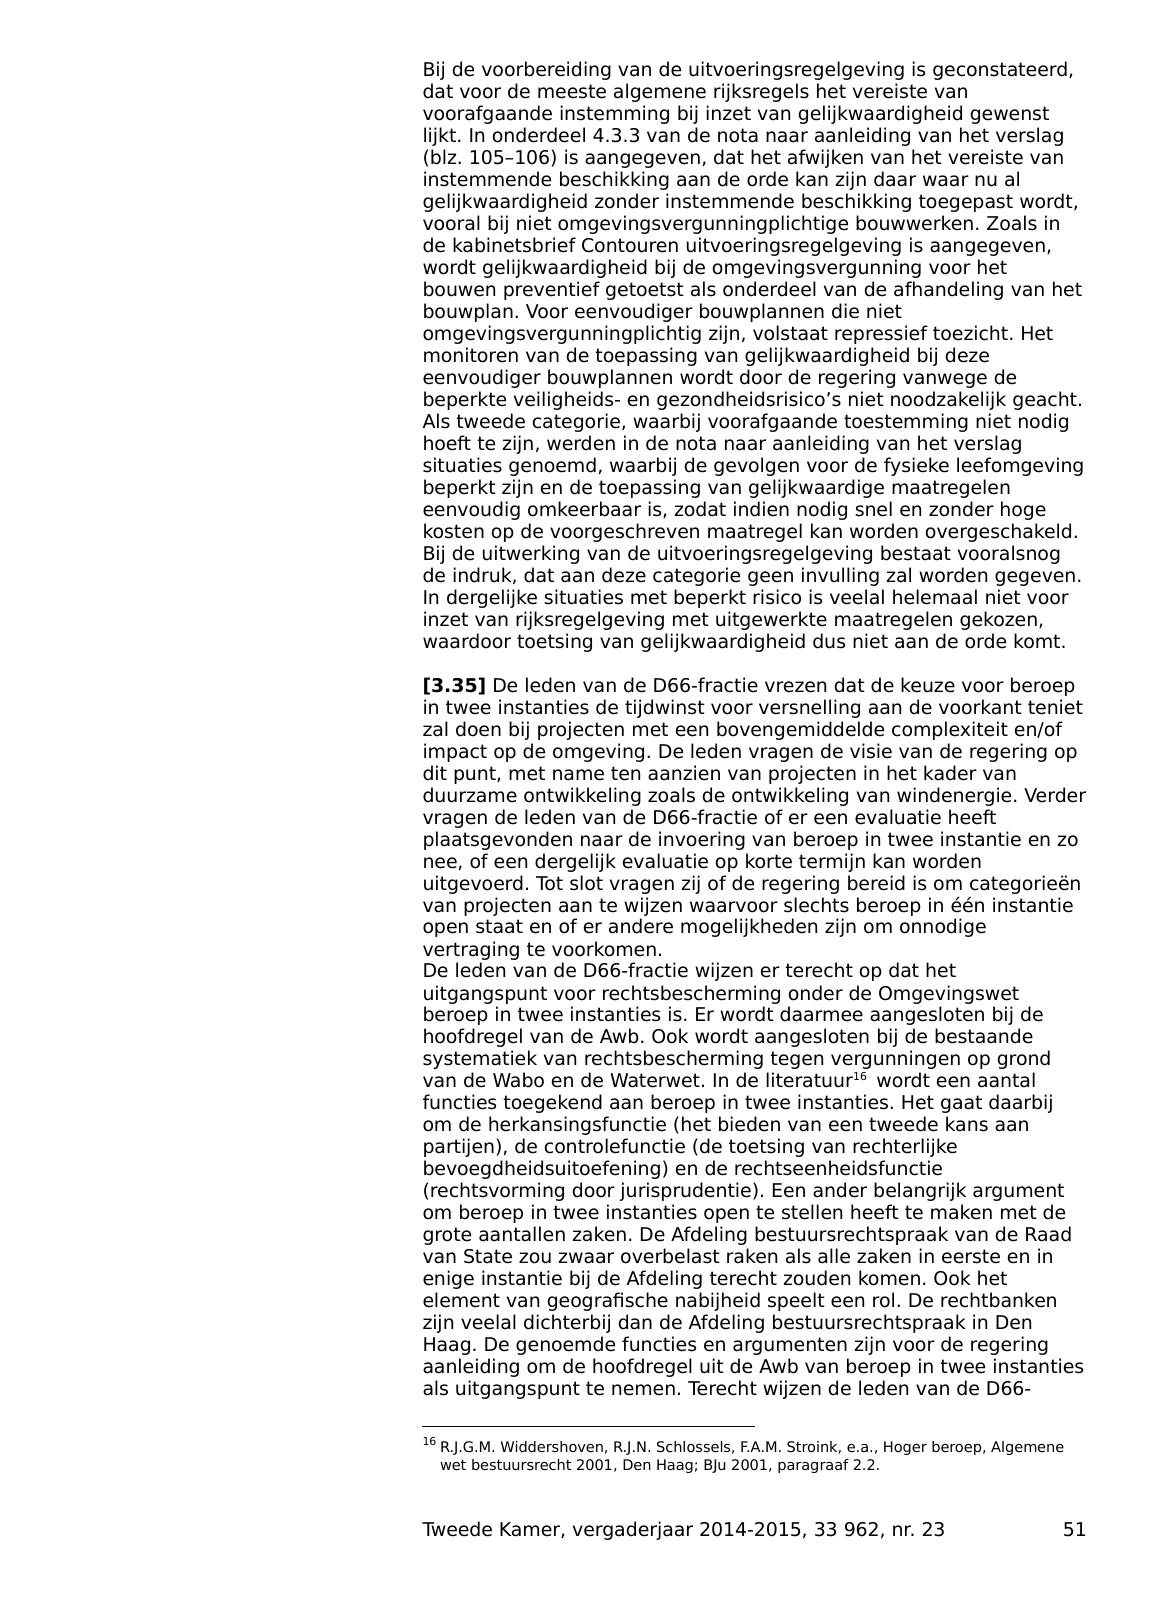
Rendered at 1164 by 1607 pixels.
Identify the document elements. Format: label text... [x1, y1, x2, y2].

text De leden van de D66-fractie wijzen er terecht op dat het uitgangspunt voor rechtsbescherming onder de Omgevingswet beroep in twee instanties is. Er wordt daarmee aangesloten bij de hoofdregel van de Awb. Ook wordt aangesloten bij de bestaande systematiek van rechtsbescherming tegen vergunningen op grond van de Wabo en de Waterwet. In de literatuur wordt een aantal functies toegekend aan beroep in twee instanties. Het gaat daarbij om de herkansingsfunctie (het bieden van een tweede kans aan partijen), de controlefunctie (de toetsing van rechterlijke bevoegdheidsuitoefening) en de rechtseenheidsfunctie (rechtsvorming door jurisprudentie). Een ander belangrijk argument om beroep in twee instanties open te stellen heeft te maken met de grote aantallen zaken. De Afdeling bestuursrechtspraak van de Raad van State zou zwaar overbelast raken als alle zaken in eerste en in enige instantie bij de Afdeling terecht zouden komen. Ook het element van geografische nabijheid speelt een rol. De rechtbanken zijn veelal dichterbij dan de Afdeling bestuursrechtspraak in Den Haag. De genoemde functies en argumenten zijn voor de regering aanleiding om de hoofdregel uit de Awb van beroep in twee instanties als uitgangspunt te nemen. Terecht wijzen de leden van de D66- [422, 960, 1087, 1400]
text Als tweede categorie, waarbij voorafgaande toestemming niet nodig hoeft te zijn, werden in de nota naar aanleiding van het verslag situaties genoemd, waarbij de gevolgen voor de fysieke leefomgeving beperkt zijn en de toepassing van gelijkwaardige maatregelen eenvoudig omkeerbaar is, zodat indien nodig snel en zonder hoge kosten op de voorgeschreven maatregel kan worden overgeschakeld. Bij de uitwerking van de uitvoeringsregelgeving bestaat vooralsnog de indruk, dat aan deze categorie geen invulling zal worden gegeven. In dergelijke situaties met beperkt risico is veelal helemaal niet voor inzet van rijksregelgeving met uitgewerkte maatregelen gekozen, waardoor toetsing van gelijkwaardigheid dus niet aan de orde komt. [422, 411, 1087, 652]
text R.J.G.M. Widdershoven, R.J.N. Schlossels, F.A.M. Stroink, e.a., Hoger beroep, Algemene wet bestuursrecht 2001, Den Haag; BJu 2001, paragraaf 2.2. [422, 1435, 1087, 1474]
text [3.35] De leden van de D66-fractie vrezen dat de keuze voor beroep in twee instanties de tijdwinst voor versnelling aan de voorkant teniet zal doen bij projecten met een bovengemiddelde complexiteit en/of impact op de omgeving. De leden vragen de visie van de regering op dit punt, met name ten aanzien van projecten in het kader van duurzame ontwikkeling zoals de ontwikkeling van windenergie. Verder vragen de leden van de D66-fractie of er een evaluatie heeft plaatsgevonden naar de invoering van beroep in twee instantie en zo nee, of een dergelijk evaluatie op korte termijn kan worden uitgevoerd. Tot slot vragen zij of de regering bereid is om categorieën van projecten aan te wijzen waarvoor slechts beroep in één instantie open staat en of er andere mogelijkheden zijn om onnodige vertraging te voorkomen. [422, 675, 1087, 960]
text Bij de voorbereiding van de uitvoeringsregelgeving is geconstateerd, dat voor de meeste algemene rijksregels het vereiste van voorafgaande instemming bij inzet van gelijkwaardigheid gewenst lijkt. In onderdeel 4.3.3 van de nota naar aanleiding van het verslag (blz. 105–106) is aangegeven, dat het afwijken van het vereiste van instemmende beschikking aan de orde kan zijn daar waar nu al gelijkwaardigheid zonder instemmende beschikking toegepast wordt, vooral bij niet omgevingsvergunningplichtige bouwwerken. Zoals in de kabinetsbrief Contouren uitvoeringsregelgeving is aangegeven, wordt gelijkwaardigheid bij de omgevingsvergunning voor het bouwen preventief getoetst als onderdeel van de afhandeling van het bouwplan. Voor eenvoudiger bouwplannen die niet omgevingsvergunningplichtig zijn, volstaat repressief toezicht. Het monitoren van de toepassing van gelijkwaardigheid bij deze eenvoudiger bouwplannen wordt door de regering vanwege de beperkte veiligheids- en gezondheidsrisico’s niet noodzakelijk geacht. [422, 59, 1087, 411]
